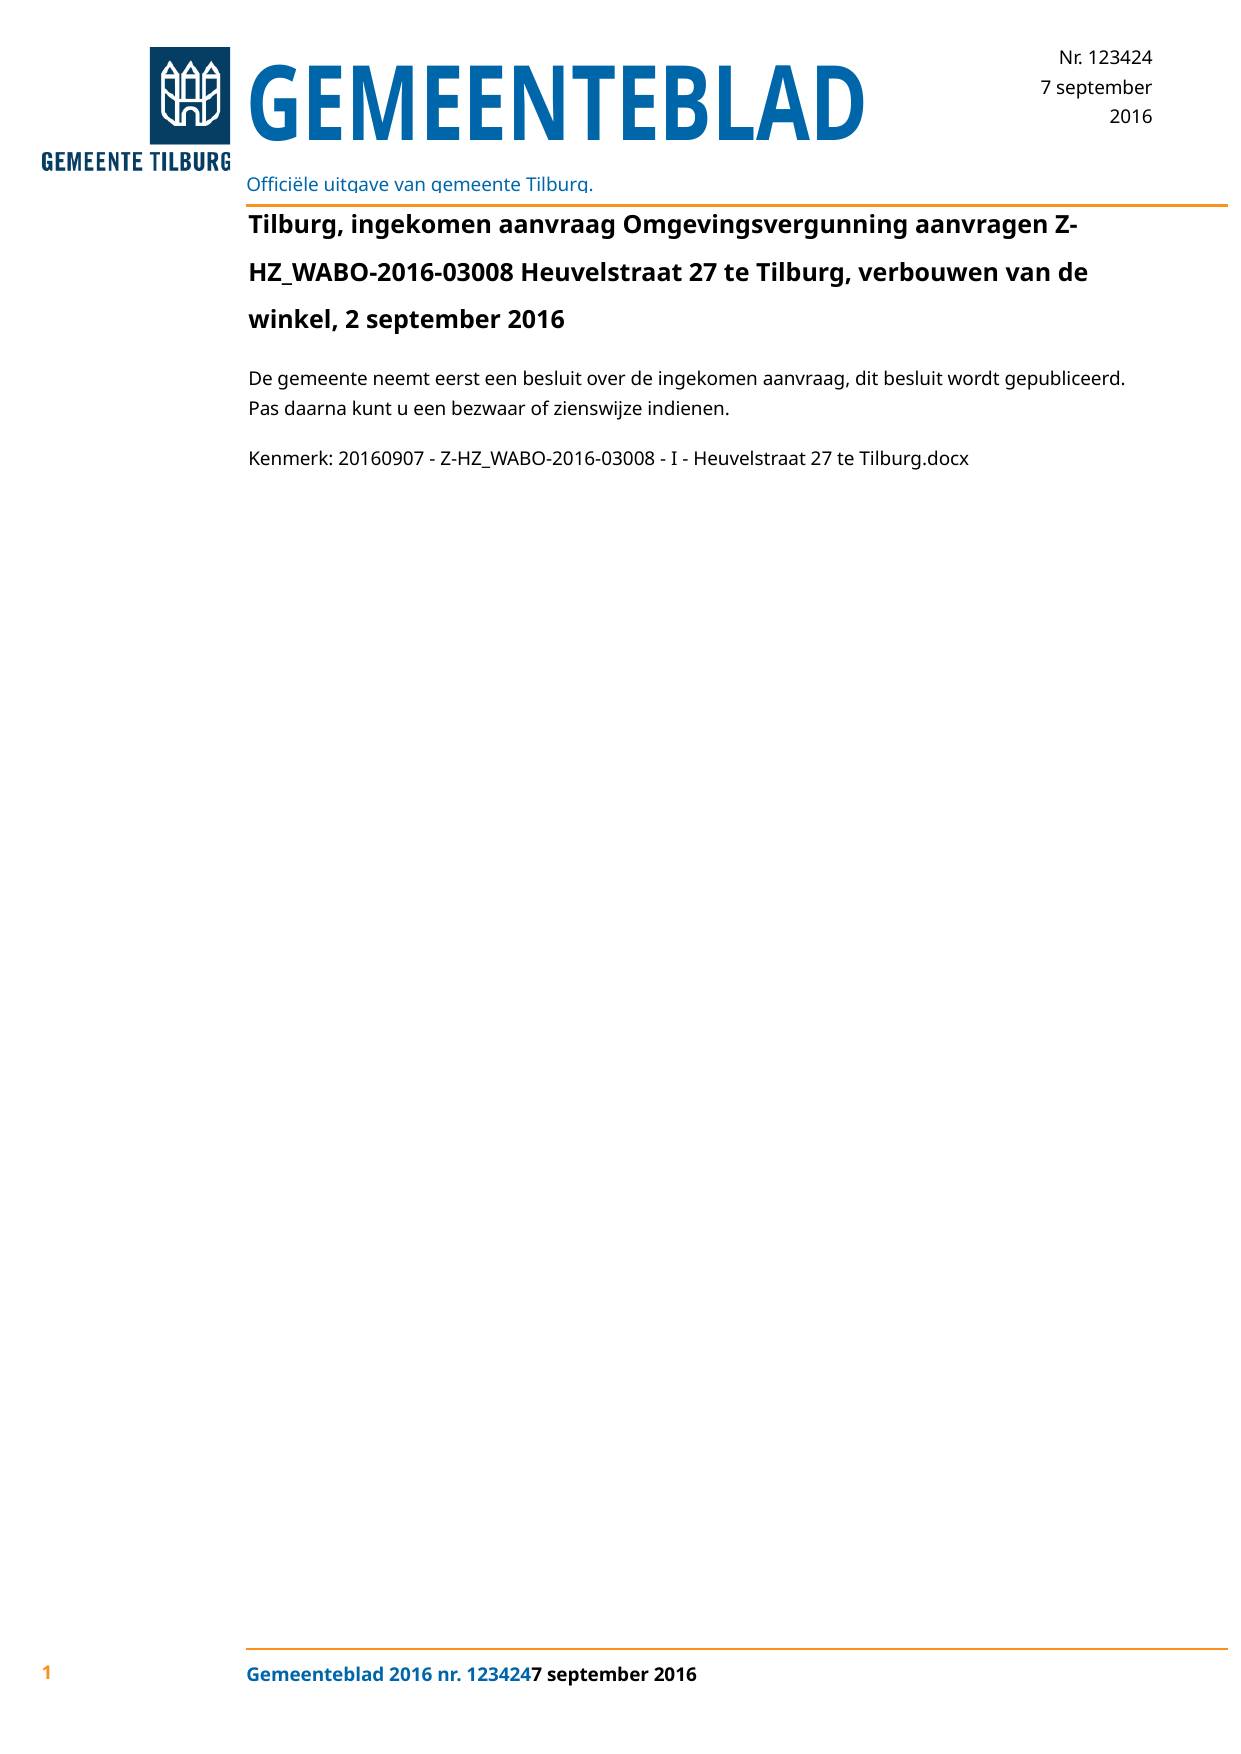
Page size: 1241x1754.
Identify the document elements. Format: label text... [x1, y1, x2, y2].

text Kenmerk: 20160907 - Z-HZ_WABO-2016-03008 - I - Heuvelstraat 27 te Tilburg.docx [248, 446, 1152, 471]
picture [41, 47, 231, 172]
text De gemeente neemt eerst een besluit over de ingekomen aanvraag, dit besluit wordt gepubliceerd. Pas daarna kunt u een bezwaar of zienswijze indienen. [248, 366, 1152, 421]
text Tilburg, ingekomen aanvraag Omgevingsvergunning aanvragen Z-HZ_WABO-2016-03008 Heuvelstraat 27 te Tilburg, verbouwen van de winkel, 2 september 2016 [248, 207, 1152, 336]
